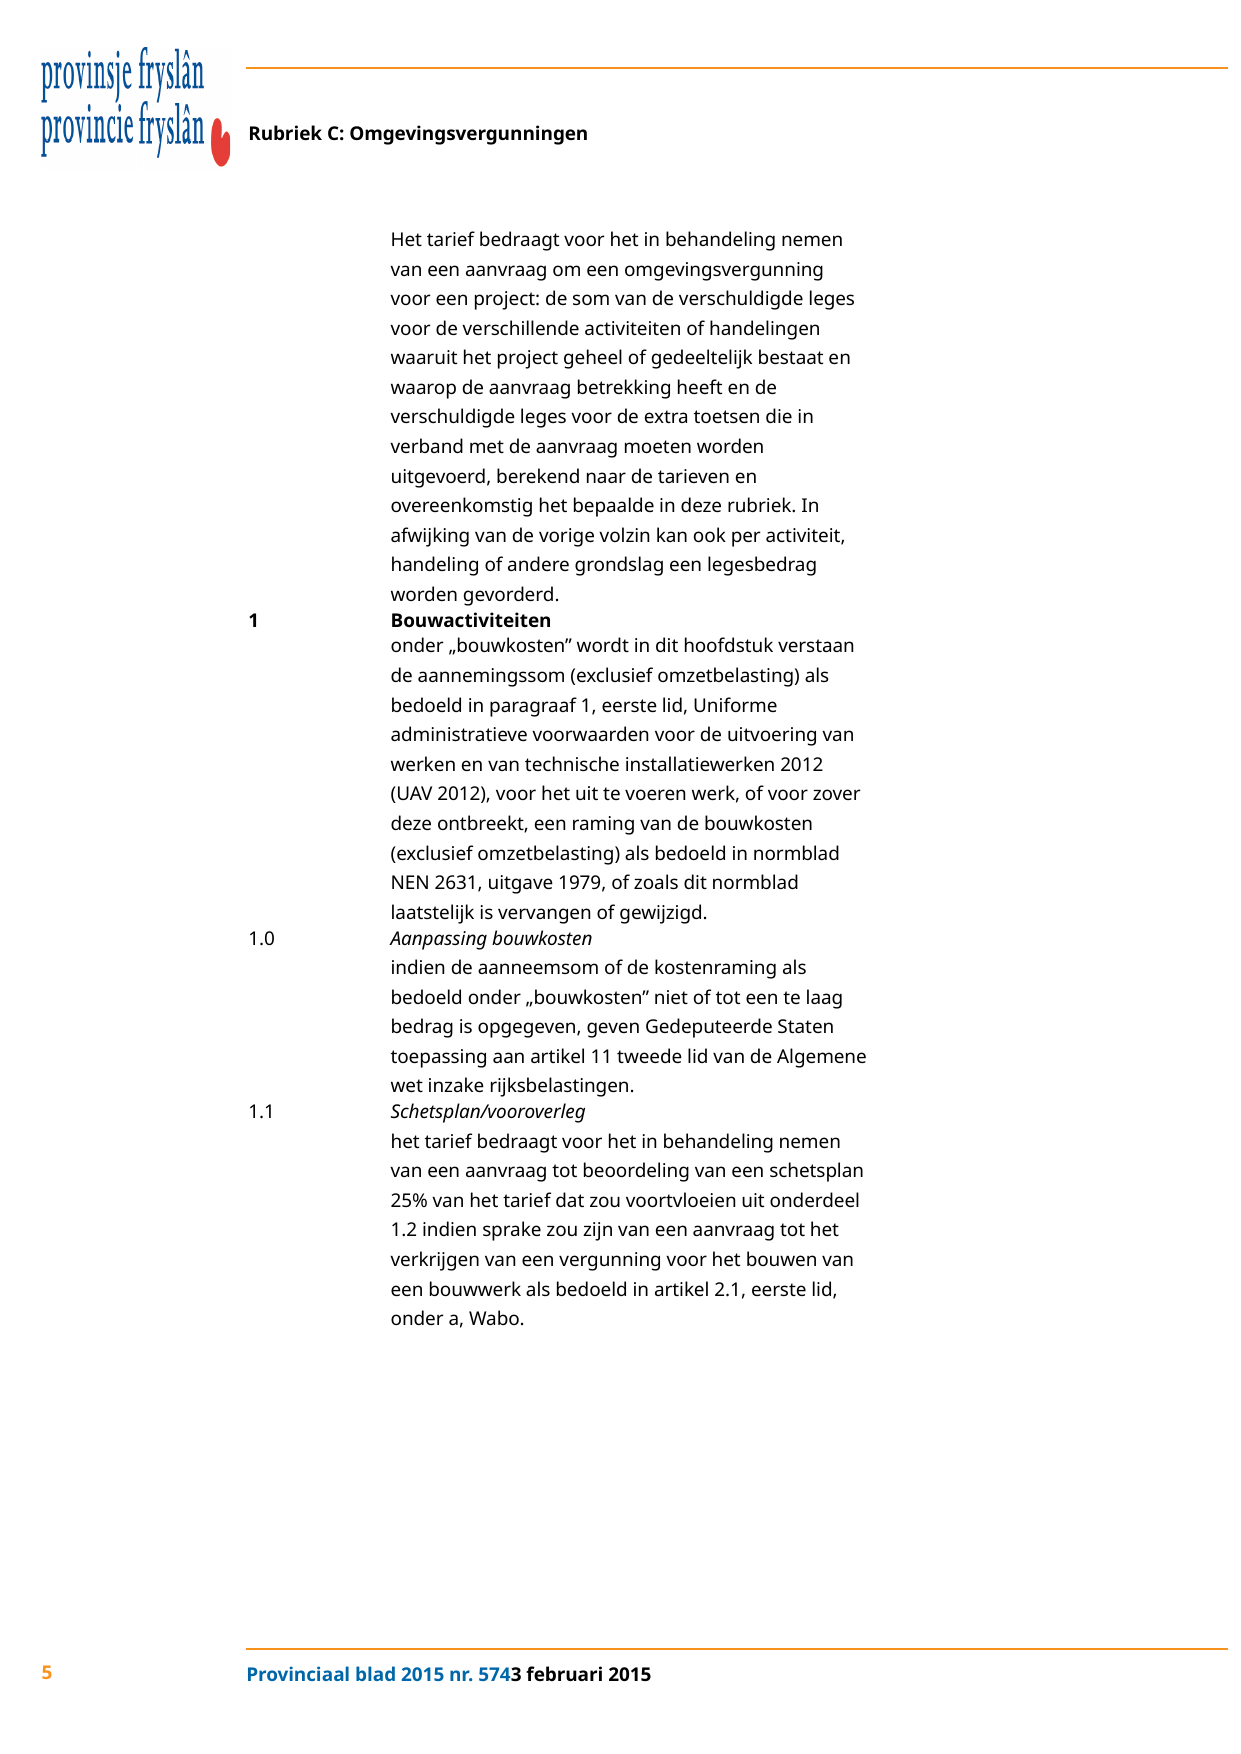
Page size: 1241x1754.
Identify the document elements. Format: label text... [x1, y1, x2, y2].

table_cell 1.0 [248, 925, 390, 1098]
table_cell [248, 633, 390, 925]
table_cell Schetsplan/vooroverleg het tarief bedraagt voor het in behandeling nemen van een aanvraag tot beoordeling van een schetsplan 25% van het tarief dat zou voortvloeien uit onderdeel 1.2 indien sprake zou zijn van een aanvraag tot het verkrijgen van een vergunning voor het bouwen van een bouwwerk als bedoeld in artikel 2.1, eerste lid, onder a, Wabo. [390, 1098, 867, 1331]
table_cell 1.1 [248, 1098, 390, 1331]
table_cell [867, 1098, 1009, 1331]
table_header Het tarief bedraagt voor het in behandeling nemen van een aanvraag om een omgevingsvergunning voor een project: de som van de verschuldigde leges voor de verschillende activiteiten of handelingen waaruit het project geheel of gedeeltelijk bestaat en waarop de aanvraag betrekking heeft en de verschuldigde leges voor de extra toetsen die in verband met de aanvraag moeten worden uitgevoerd, berekend naar de tarieven en overeenkomstig het bepaalde in deze rubriek. In afwijking van de vorige volzin kan ook per activiteit, handeling of andere grondslag een legesbedrag worden gevorderd. [390, 226, 867, 607]
table_cell Aanpassing bouwkosten indien de aanneemsom of de kostenraming als bedoeld onder „bouwkosten” niet of tot een te laag bedrag is opgegeven, geven Gedeputeerde Staten toepassing aan artikel 11 tweede lid van de Algemene wet inzake rijksbelastingen. [390, 925, 867, 1098]
table_header [248, 226, 390, 607]
table_cell [1009, 1098, 1152, 1331]
table_cell [1009, 925, 1152, 1098]
table_cell Bouwactiviteiten [390, 607, 867, 633]
table_header [1009, 226, 1152, 607]
text Rubriek C: Omgevingsvergunningen [248, 121, 1152, 146]
table_cell [867, 607, 1009, 633]
table_cell [867, 925, 1009, 1098]
table_cell [1009, 607, 1152, 633]
table_header [867, 226, 1009, 607]
table_cell [867, 633, 1009, 925]
table_cell onder „bouwkosten” wordt in dit hoofdstuk verstaan de aannemingssom (exclusief omzetbelasting) als bedoeld in paragraaf 1, eerste lid, Uniforme administratieve voorwaarden voor de uitvoering van werken en van technische installatiewerken 2012 (UAV 2012), voor het uit te voeren werk, of voor zover deze ontbreekt, een raming van de bouwkosten (exclusief omzetbelasting) als bedoeld in normblad NEN 2631, uitgave 1979, of zoals dit normblad laatstelijk is vervangen of gewijzigd. [390, 633, 867, 925]
table_cell 1 [248, 607, 390, 633]
table_cell [1009, 633, 1152, 925]
picture [41, 47, 231, 172]
